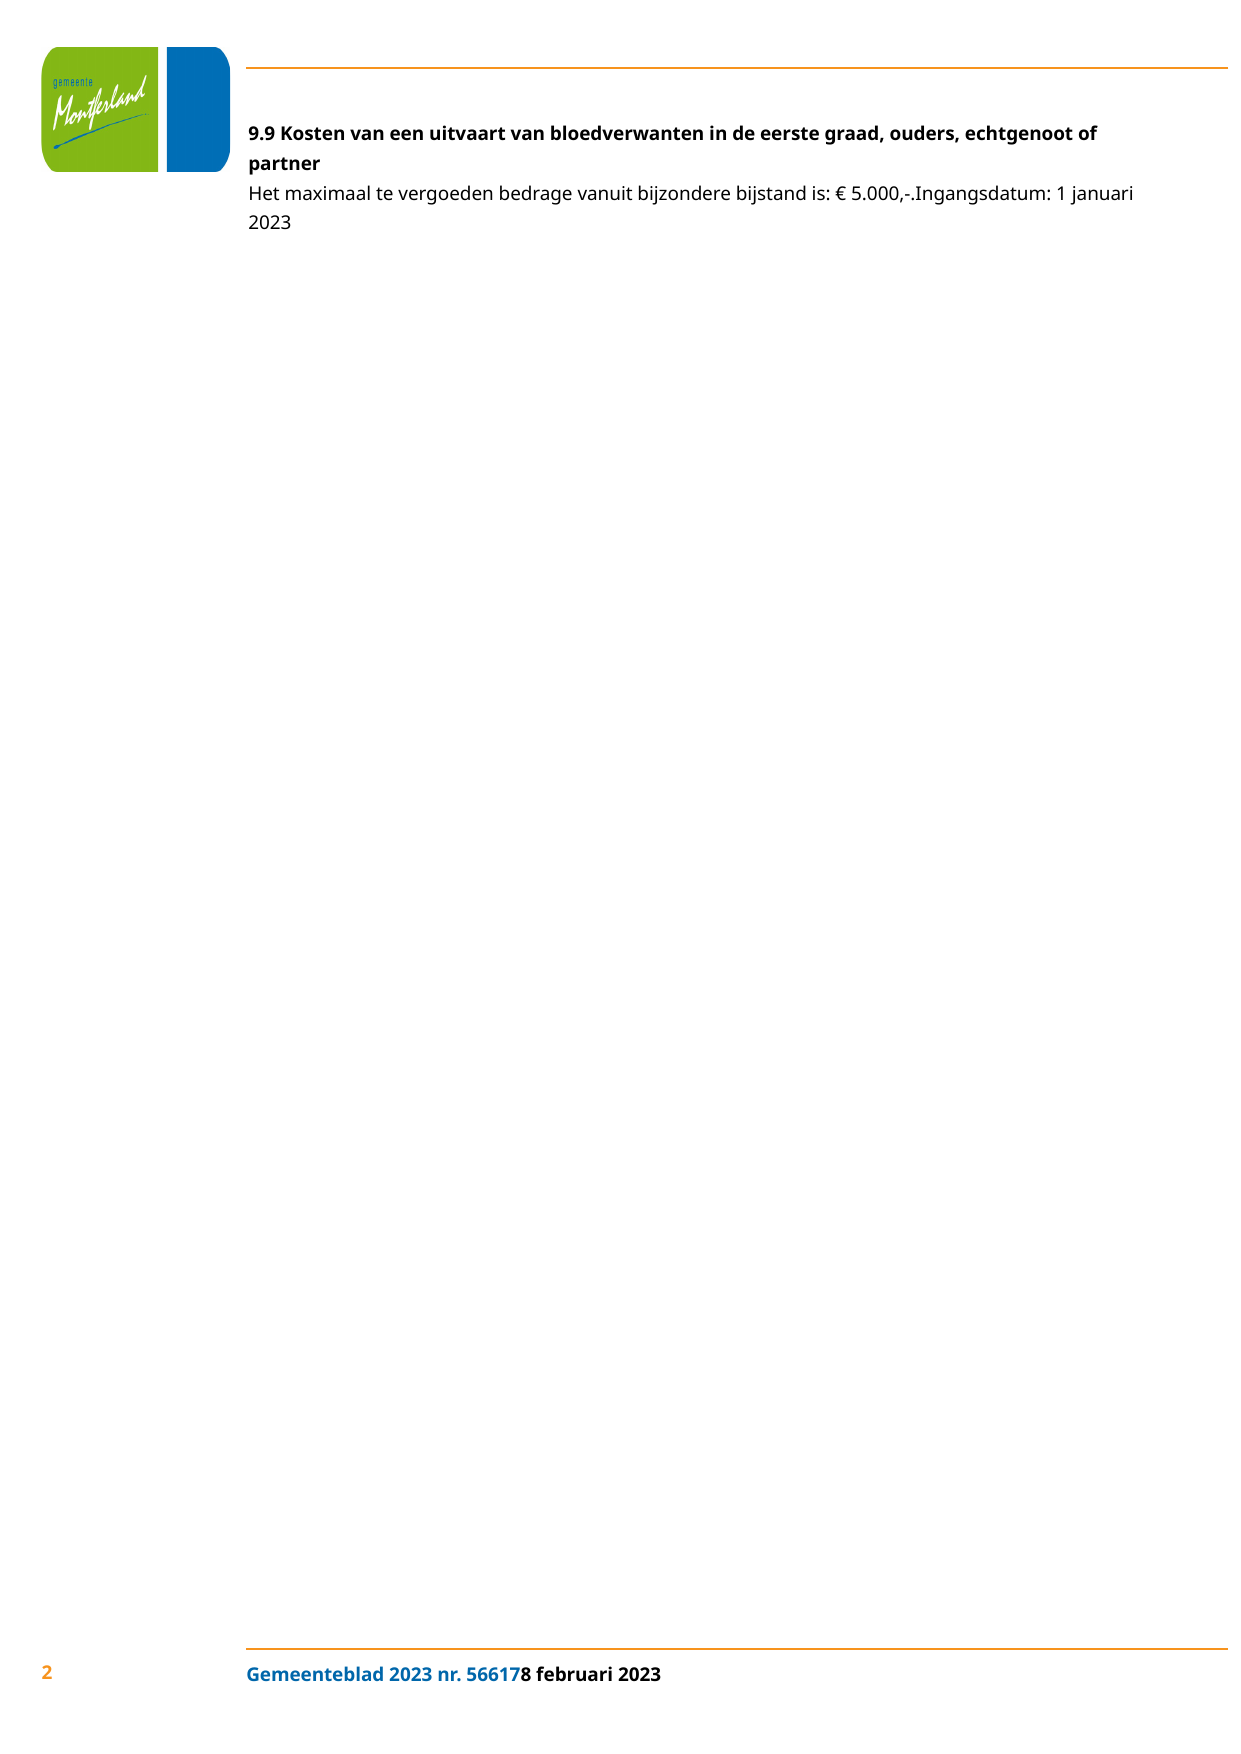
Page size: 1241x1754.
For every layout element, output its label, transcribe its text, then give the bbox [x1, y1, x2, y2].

text Het maximaal te vergoeden bedrage vanuit bijzondere bijstand is: € 5.000,-.Ingangsdatum: 1 januari 2023 [248, 180, 1152, 235]
text 9.9 Kosten van een uitvaart van bloedverwanten in de eerste graad, ouders, echtgenoot of partner [248, 121, 1152, 176]
picture [41, 47, 231, 172]
